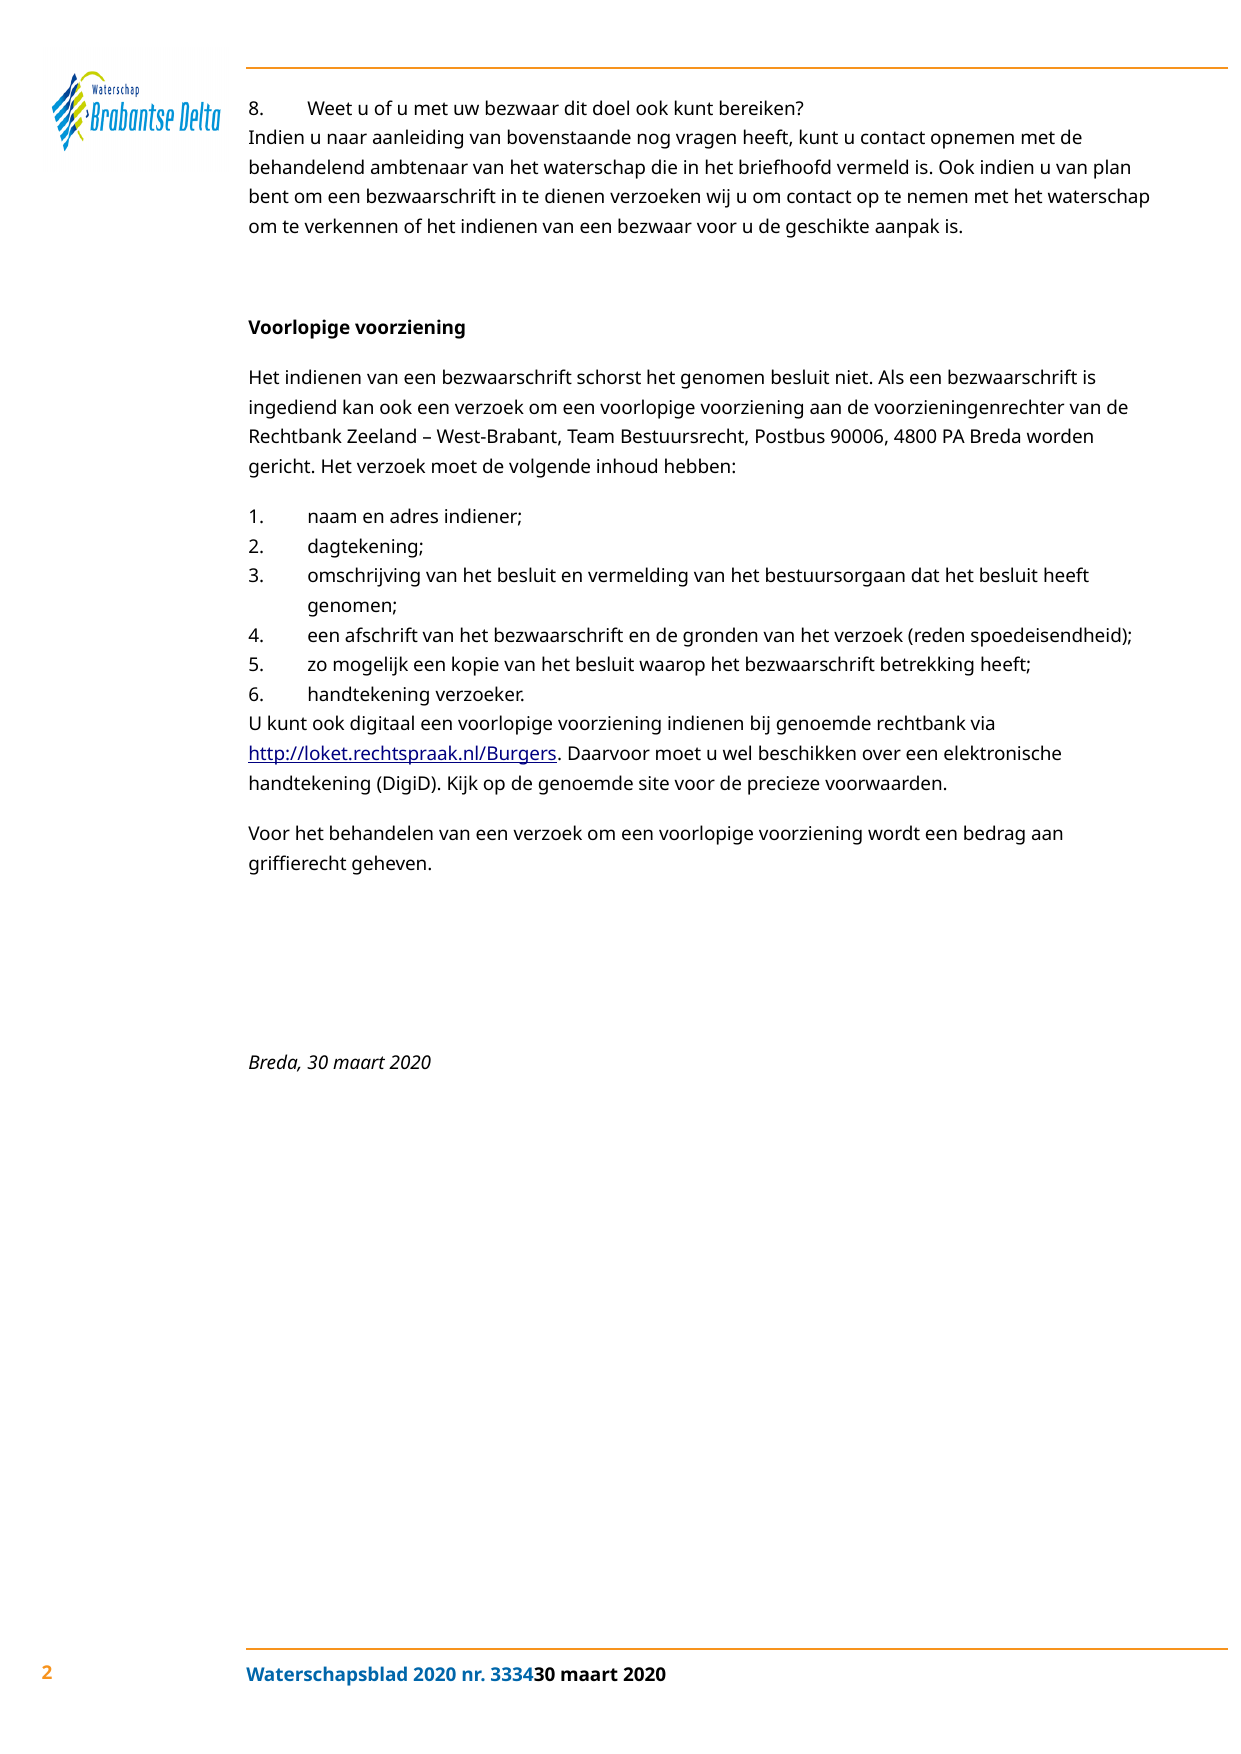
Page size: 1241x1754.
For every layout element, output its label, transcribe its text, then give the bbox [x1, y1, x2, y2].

list naam en adres indiener; [248, 503, 1152, 529]
list een afschrift van het bezwaarschrift en de gronden van het verzoek (reden spoedeisendheid); [248, 622, 1152, 648]
text Indien u naar aanleiding van bovenstaande nog vragen heeft, kunt u contact opnemen met de behandelend ambtenaar van het waterschap die in het briefhoofd vermeld is. Ook indien u van plan bent om een bezwaarschrift in te dienen verzoeken wij u om contact op te nemen met het waterschap om te verkennen of het indienen van een bezwaar voor u de geschikte aanpak is. [248, 124, 1152, 239]
list Weet u of u met uw bezwaar dit doel ook kunt bereiken? [248, 95, 1152, 121]
list handtekening verzoeker. [248, 681, 1152, 707]
text Breda, 30 maart 2020 [248, 1049, 1152, 1074]
picture [41, 47, 231, 172]
text Voor het behandelen van een verzoek om een voorlopige voorziening wordt een bedrag aan griffierecht geheven. [248, 820, 1152, 876]
text U kunt ook digitaal een voorlopige voorziening indienen bij genoemde rechtbank via http://loket.rechtspraak.nl/Burgers. Daarvoor moet u wel beschikken over een elektronische handtekening (DigiD). Kijk op de genoemde site voor de precieze voorwaarden. [248, 711, 1152, 796]
text Het indienen van een bezwaarschrift schorst het genomen besluit niet. Als een bezwaarschrift is ingediend kan ook een verzoek om een voorlopige voorziening aan de voorzieningenrechter van de Rechtbank Zeeland – West-Brabant, Team Bestuursrecht, Postbus 90006, 4800 PA Breda worden gericht. Het verzoek moet de volgende inhoud hebben: [248, 364, 1152, 479]
list omschrijving van het besluit en vermelding van het bestuursorgaan dat het besluit heeft genomen; [248, 563, 1152, 618]
text Voorlopige voorziening [248, 314, 1152, 340]
list zo mogelijk een kopie van het besluit waarop het bezwaarschrift betrekking heeft; [248, 651, 1152, 677]
list dagtekening; [248, 533, 1152, 559]
